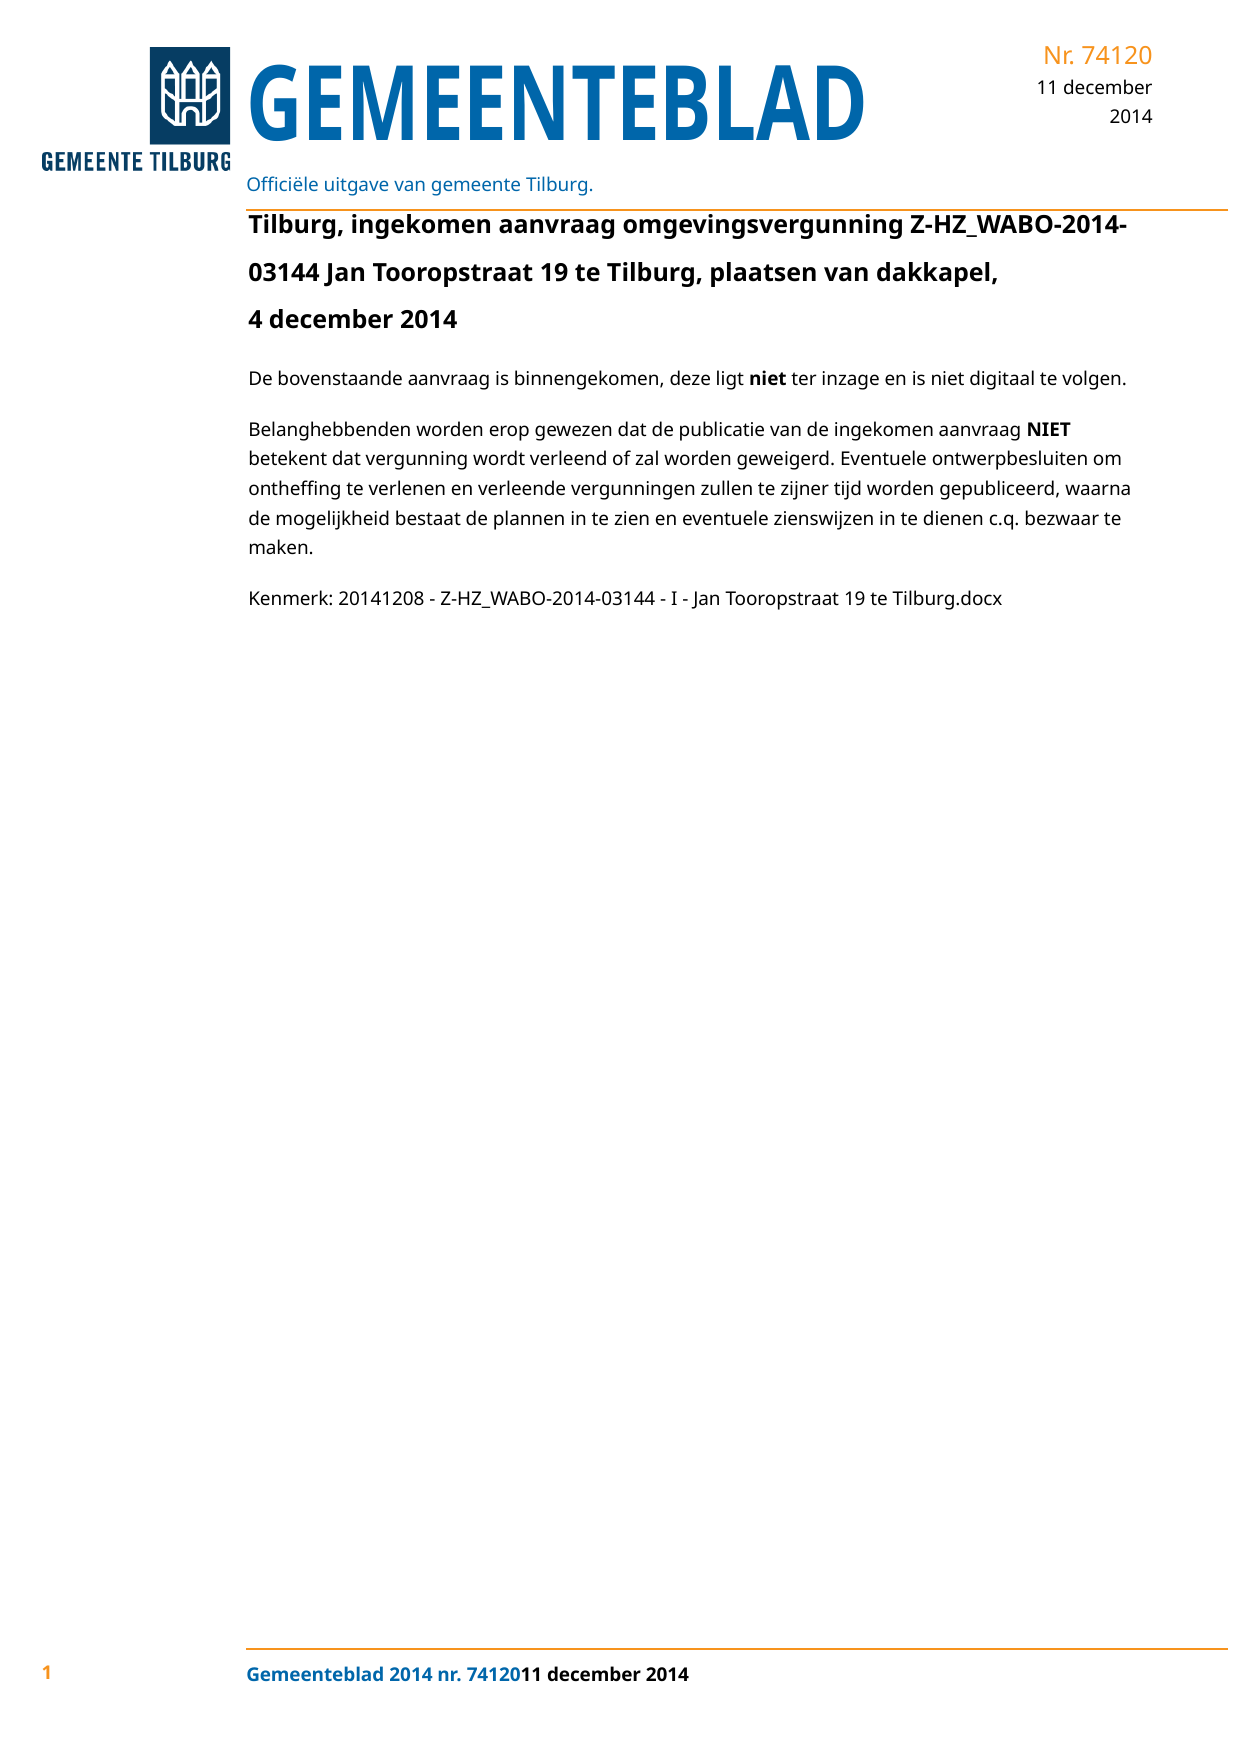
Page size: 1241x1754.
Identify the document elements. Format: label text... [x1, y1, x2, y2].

text Belanghebbenden worden erop gewezen dat de publicatie van de ingekomen aanvraag NIET betekent dat vergunning wordt verleend of zal worden geweigerd. Eventuele ontwerpbesluiten om ontheffing te verlenen en verleende vergunningen zullen te zijner tijd worden gepubliceerd, waarna de mogelijkheid bestaat de plannen in te zien en eventuele zienswijzen in te dienen c.q. bezwaar te maken. [248, 416, 1152, 560]
picture [41, 47, 231, 172]
text Tilburg, ingekomen aanvraag omgevingsvergunning Z-HZ_WABO-2014-03144 Jan Tooropstraat 19 te Tilburg, plaatsen van dakkapel, 4 december 2014 [248, 211, 1152, 336]
text Kenmerk: 20141208 - Z-HZ_WABO-2014-03144 - I - Jan Tooropstraat 19 te Tilburg.docx [248, 585, 1152, 610]
text De bovenstaande aanvraag is binnengekomen, deze ligt niet ter inzage en is niet digitaal te volgen. [248, 366, 1152, 391]
